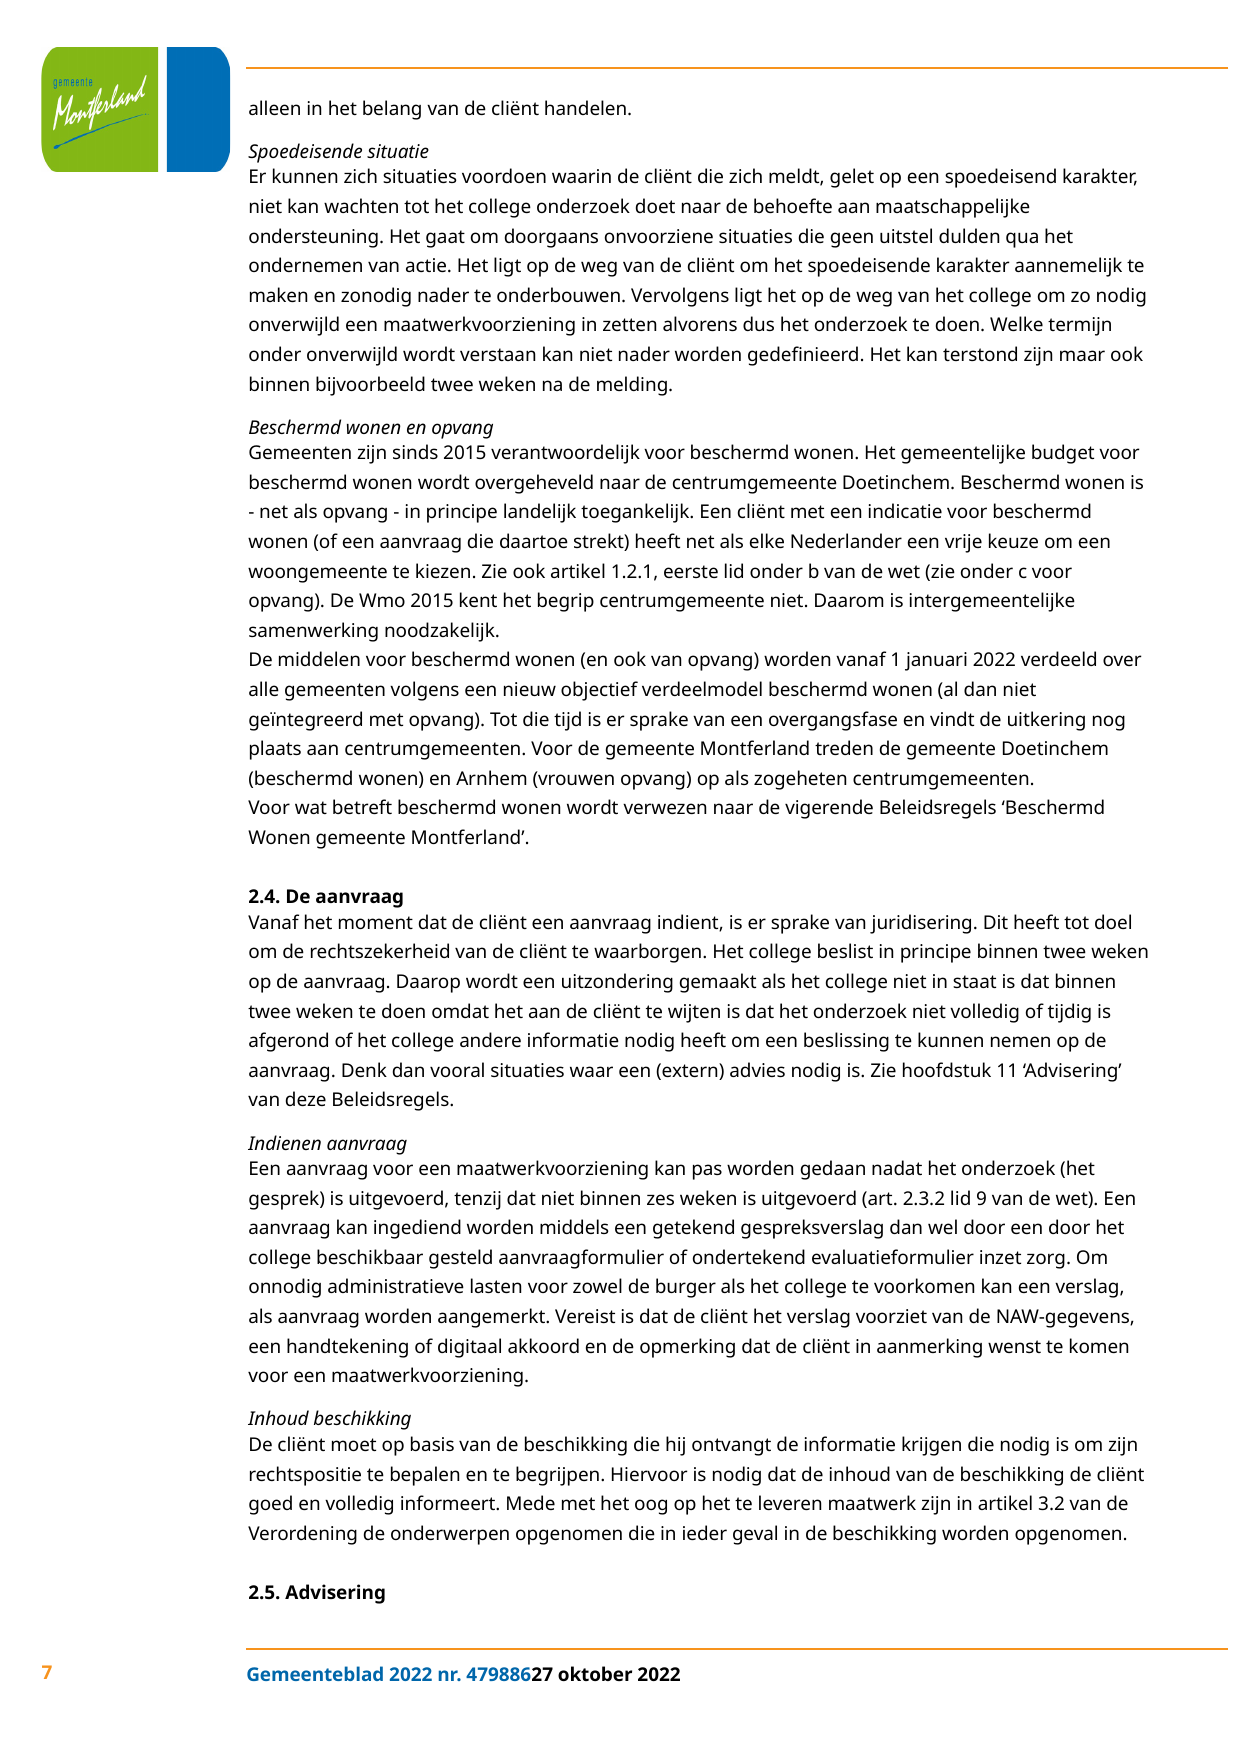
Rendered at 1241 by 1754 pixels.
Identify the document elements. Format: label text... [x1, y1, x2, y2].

text Een aanvraag voor een maatwerkvoorziening kan pas worden gedaan nadat het onderzoek (het gesprek) is uitgevoerd, tenzij dat niet binnen zes weken is uitgevoerd (art. 2.3.2 lid 9 van de wet). Een aanvraag kan ingediend worden middels een getekend gespreksverslag dan wel door een door het college beschikbaar gesteld aanvraagformulier of ondertekend evaluatieformulier inzet zorg. Om onnodig administratieve lasten voor zowel de burger als het college te voorkomen kan een verslag, als aanvraag worden aangemerkt. Vereist is dat de cliënt het verslag voorziet van de NAW-gegevens, een handtekening of digitaal akkoord en de opmerking dat de cliënt in aanmerking wenst te komen voor een maatwerkvoorziening. [248, 1155, 1152, 1388]
text De middelen voor beschermd wonen (en ook van opvang) worden vanaf 1 januari 2022 verdeeld over alle gemeenten volgens een nieuw objectief verdeelmodel beschermd wonen (al dan niet geïntegreerd met opvang). Tot die tijd is er sprake van een overgangsfase en vindt de uitkering nog plaats aan centrumgemeenten. Voor de gemeente Montferland treden de gemeente Doetinchem (beschermd wonen) en Arnhem (vrouwen opvang) op als zogeheten centrumgemeenten. [248, 647, 1152, 791]
text Voor wat betreft beschermd wonen wordt verwezen naar de vigerende Beleidsregels ‘Beschermd Wonen gemeente Montferland’. [248, 794, 1152, 850]
text Spoedeisende situatie [248, 138, 1152, 164]
text Er kunnen zich situaties voordoen waarin de cliënt die zich meldt, gelet op een spoedeisend karakter, niet kan wachten tot het college onderzoek doet naar de behoefte aan maatschappelijke ondersteuning. Het gaat om doorgaans onvoorziene situaties die geen uitstel dulden qua het ondernemen van actie. Het ligt op de weg van de cliënt om het spoedeisende karakter aannemelijk te maken en zonodig nader te onderbouwen. Vervolgens ligt het op de weg van het college om zo nodig onverwijld een maatwerkvoorziening in zetten alvorens dus het onderzoek te doen. Welke termijn onder onverwijld wordt verstaan kan niet nader worden gedefinieerd. Het kan terstond zijn maar ook binnen bijvoorbeeld twee weken na de melding. [248, 164, 1152, 396]
text Gemeenten zijn sinds 2015 verantwoordelijk voor beschermd wonen. Het gemeentelijke budget voor beschermd wonen wordt overgeheveld naar de centrumgemeente Doetinchem. Beschermd wonen is - net als opvang - in principe landelijk toegankelijk. Een cliënt met een indicatie voor beschermd wonen (of een aanvraag die daartoe strekt) heeft net als elke Nederlander een vrije keuze om een woongemeente te kiezen. Zie ook artikel 1.2.1, eerste lid onder b van de wet (zie onder c voor opvang). De Wmo 2015 kent het begrip centrumgemeente niet. Daarom is intergemeentelijke samenwerking noodzakelijk. [248, 439, 1152, 643]
text 2.4. De aanvraag [248, 883, 1152, 909]
text Beschermd wonen en opvang [248, 414, 1152, 439]
text Vanaf het moment dat de cliënt een aanvraag indient, is er sprake van juridisering. Dit heeft tot doel om de rechtszekerheid van de cliënt te waarborgen. Het college beslist in principe binnen twee weken op de aanvraag. Daarop wordt een uitzondering gemaakt als het college niet in staat is dat binnen twee weken te doen omdat het aan de cliënt te wijten is dat het onderzoek niet volledig of tijdig is afgerond of het college andere informatie nodig heeft om een beslissing te kunnen nemen op de aanvraag. Denk dan vooral situaties waar een (extern) advies nodig is. Zie hoofdstuk 11 ‘Advisering’ van deze Beleidsregels. [248, 909, 1152, 1112]
text alleen in het belang van de cliënt handelen. [248, 95, 1152, 121]
picture [41, 47, 231, 172]
text Indienen aanvraag [248, 1130, 1152, 1155]
text De cliënt moet op basis van de beschikking die hij ontvangt de informatie krijgen die nodig is om zijn rechtspositie te bepalen en te begrijpen. Hiervoor is nodig dat de inhoud van de beschikking de cliënt goed en volledig informeert. Mede met het oog op het te leveren maatwerk zijn in artikel 3.2 van de Verordening de onderwerpen opgenomen die in ieder geval in de beschikking worden opgenomen. [248, 1431, 1152, 1546]
text Inhoud beschikking [248, 1406, 1152, 1431]
text 2.5. Advisering [248, 1579, 1152, 1605]
